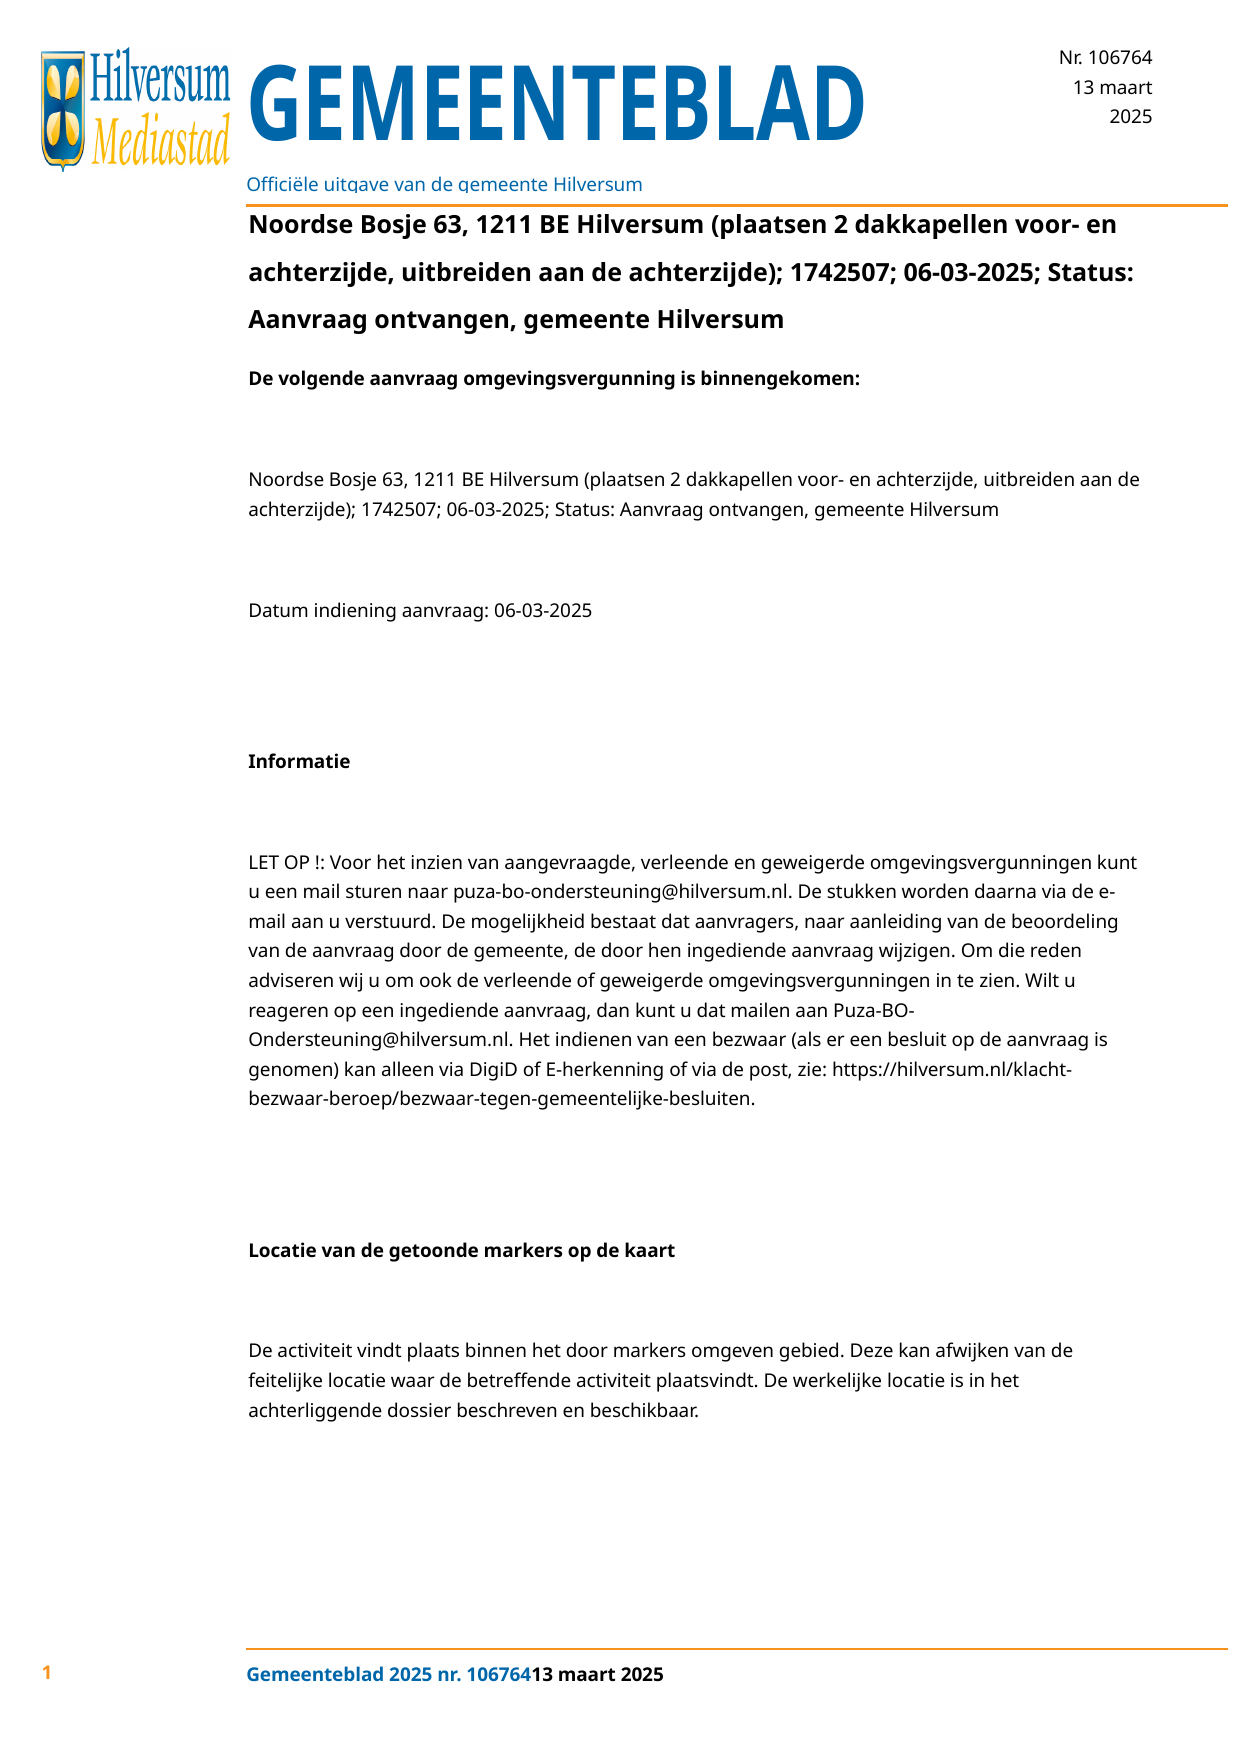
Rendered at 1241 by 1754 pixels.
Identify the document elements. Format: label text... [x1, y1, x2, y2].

text Noordse Bosje 63, 1211 BE Hilversum (plaatsen 2 dakkapellen voor- en achterzijde, uitbreiden aan de achterzijde); 1742507; 06-03-2025; Status: Aanvraag ontvangen, gemeente Hilversum [248, 207, 1152, 336]
text De activiteit vindt plaats binnen het door markers omgeven gebied. Deze kan afwijken van de feitelijke locatie waar de betreffende activiteit plaatsvindt. De werkelijke locatie is in het achterliggende dossier beschreven en beschikbaar. [248, 1338, 1152, 1422]
text Locatie van de getoonde markers op de kaart [248, 1237, 1152, 1262]
picture [41, 47, 231, 172]
text LET OP !: Voor het inzien van aangevraagde, verleende en geweigerde omgevingsvergunningen kunt u een mail sturen naar puza-bo-ondersteuning@hilversum.nl. De stukken worden daarna via de e-mail aan u verstuurd. De mogelijkheid bestaat dat aanvragers, naar aanleiding van de beoordeling van de aanvraag door de gemeente, de door hen ingediende aanvraag wijzigen. Om die reden adviseren wij u om ook de verleende of geweigerde omgevingsvergunningen in te zien. Wilt u reageren op een ingediende aanvraag, dan kunt u dat mailen aan Puza-BO-Ondersteuning@hilversum.nl. Het indienen van een bezwaar (als er een besluit op de aanvraag is genomen) kan alleen via DigiD of E-herkenning of via de post, zie: https://hilversum.nl/klacht-bezwaar-beroep/bezwaar-tegen-gemeentelijke-besluiten. [248, 849, 1152, 1111]
text Noordse Bosje 63, 1211 BE Hilversum (plaatsen 2 dakkapellen voor- en achterzijde, uitbreiden aan de achterzijde); 1742507; 06-03-2025; Status: Aanvraag ontvangen, gemeente Hilversum [248, 466, 1152, 522]
text Datum indiening aanvraag: 06-03-2025 [248, 597, 1152, 622]
text Informatie [248, 748, 1152, 774]
text De volgende aanvraag omgevingsvergunning is binnengekomen: [248, 366, 1152, 391]
